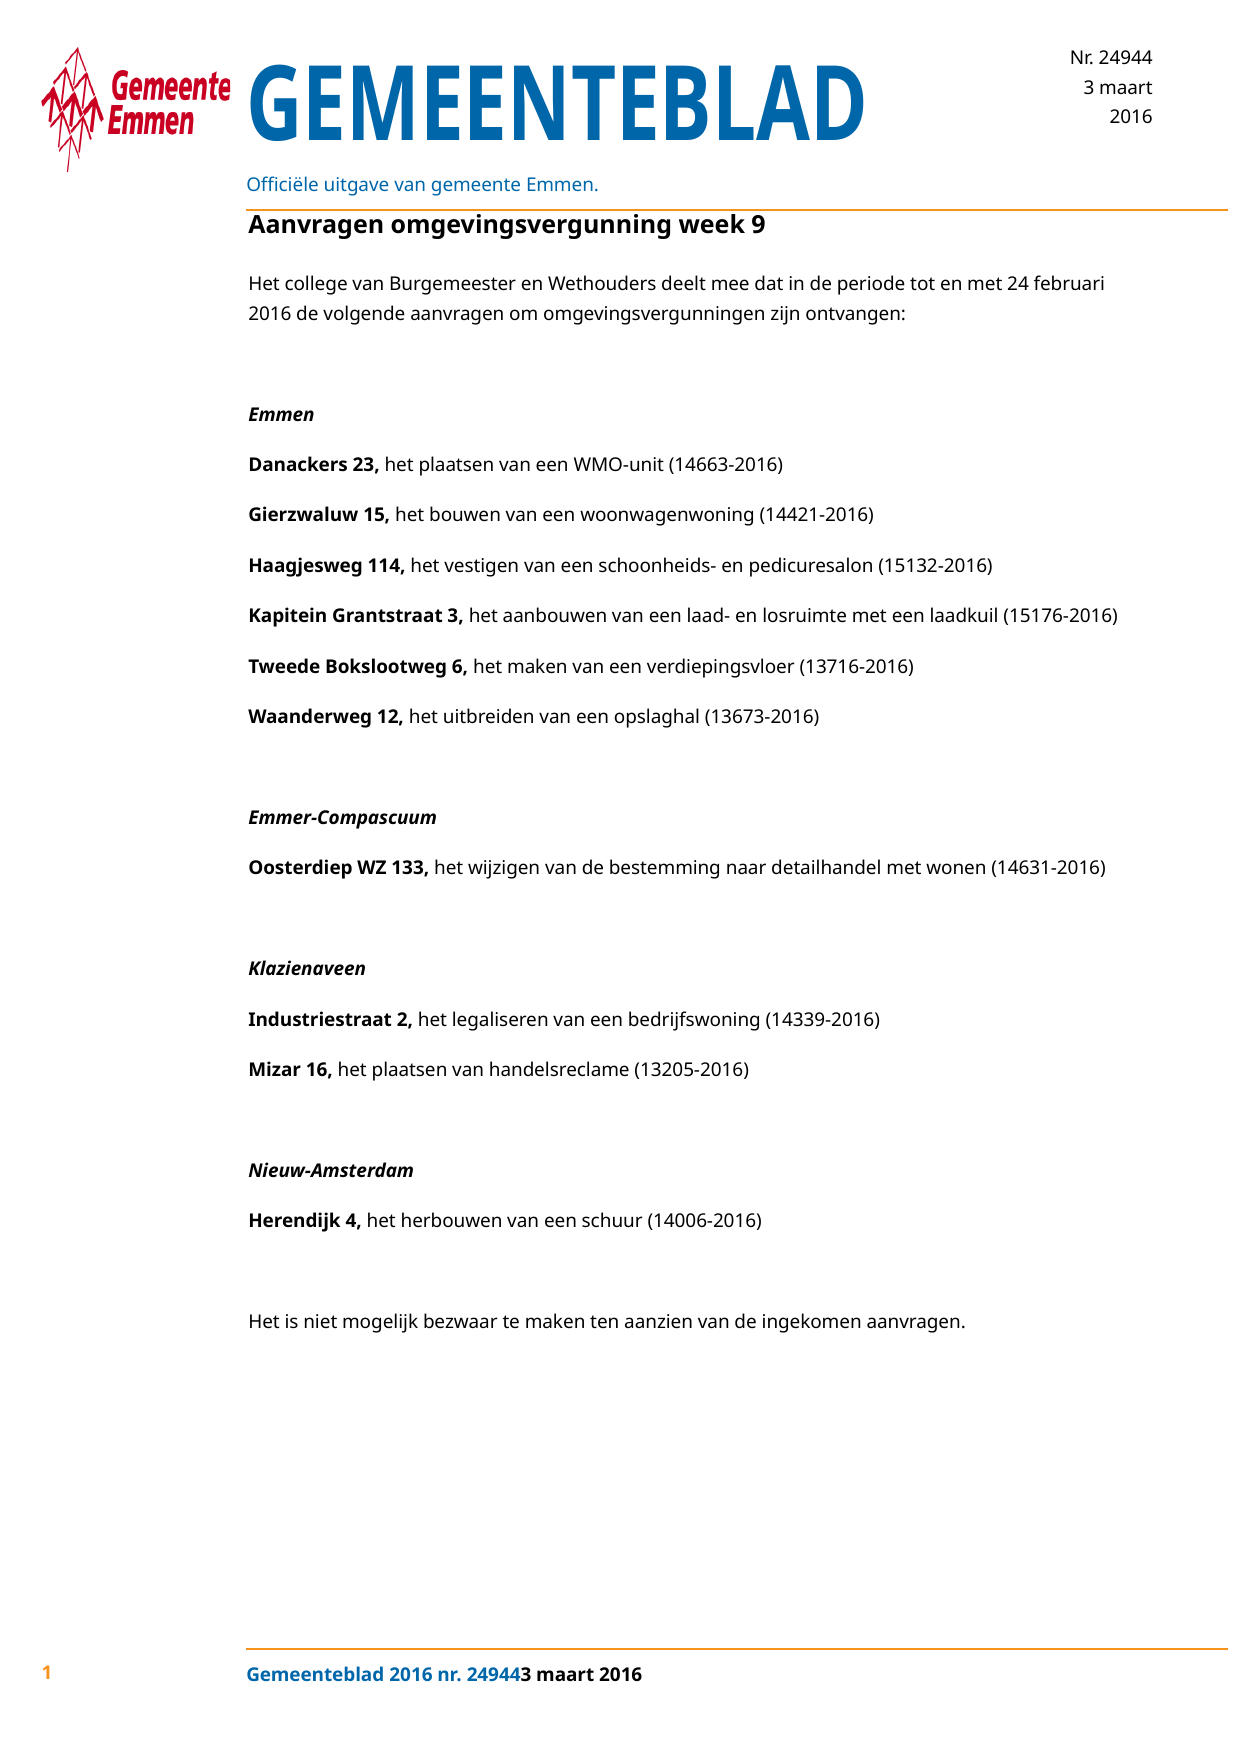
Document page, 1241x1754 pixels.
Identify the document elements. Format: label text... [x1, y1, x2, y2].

text Het is niet mogelijk bezwaar te maken ten aanzien van de ingekomen aanvragen. [248, 1308, 1152, 1334]
text Tweede Bokslootweg 6, het maken van een verdiepingsvloer (13716-2016) [248, 653, 1152, 678]
picture [41, 47, 231, 172]
text Kapitein Grantstraat 3, het aanbouwen van een laad- en losruimte met een laadkuil (15176-2016) [248, 602, 1152, 628]
text Het college van Burgemeester en Wethouders deelt mee dat in de periode tot en met 24 februari 2016 de volgende aanvragen om omgevingsvergunningen zijn ontvangen: [248, 270, 1152, 326]
text Danackers 23, het plaatsen van een WMO-unit (14663-2016) [248, 451, 1152, 477]
text Industriestraat 2, het legaliseren van een bedrijfswoning (14339-2016) [248, 1006, 1152, 1031]
text Herendijk 4, het herbouwen van een schuur (14006-2016) [248, 1207, 1152, 1233]
text Waanderweg 12, het uitbreiden van een opslaghal (13673-2016) [248, 703, 1152, 729]
text Haagjesweg 114, het vestigen van een schoonheids- en pedicuresalon (15132-2016) [248, 552, 1152, 578]
text Aanvragen omgevingsvergunning week 9 [248, 211, 1152, 241]
text Nieuw-Amsterdam [248, 1157, 1152, 1183]
text Oosterdiep WZ 133, het wijzigen van de bestemming naar detailhandel met wonen (14631-2016) [248, 854, 1152, 880]
text Klazienaveen [248, 955, 1152, 981]
text Mizar 16, het plaatsen van handelsreclame (13205-2016) [248, 1056, 1152, 1082]
text Emmen [248, 401, 1152, 426]
text Gierzwaluw 15, het bouwen van een woonwagenwoning (14421-2016) [248, 502, 1152, 527]
text Emmer-Compascuum [248, 804, 1152, 830]
